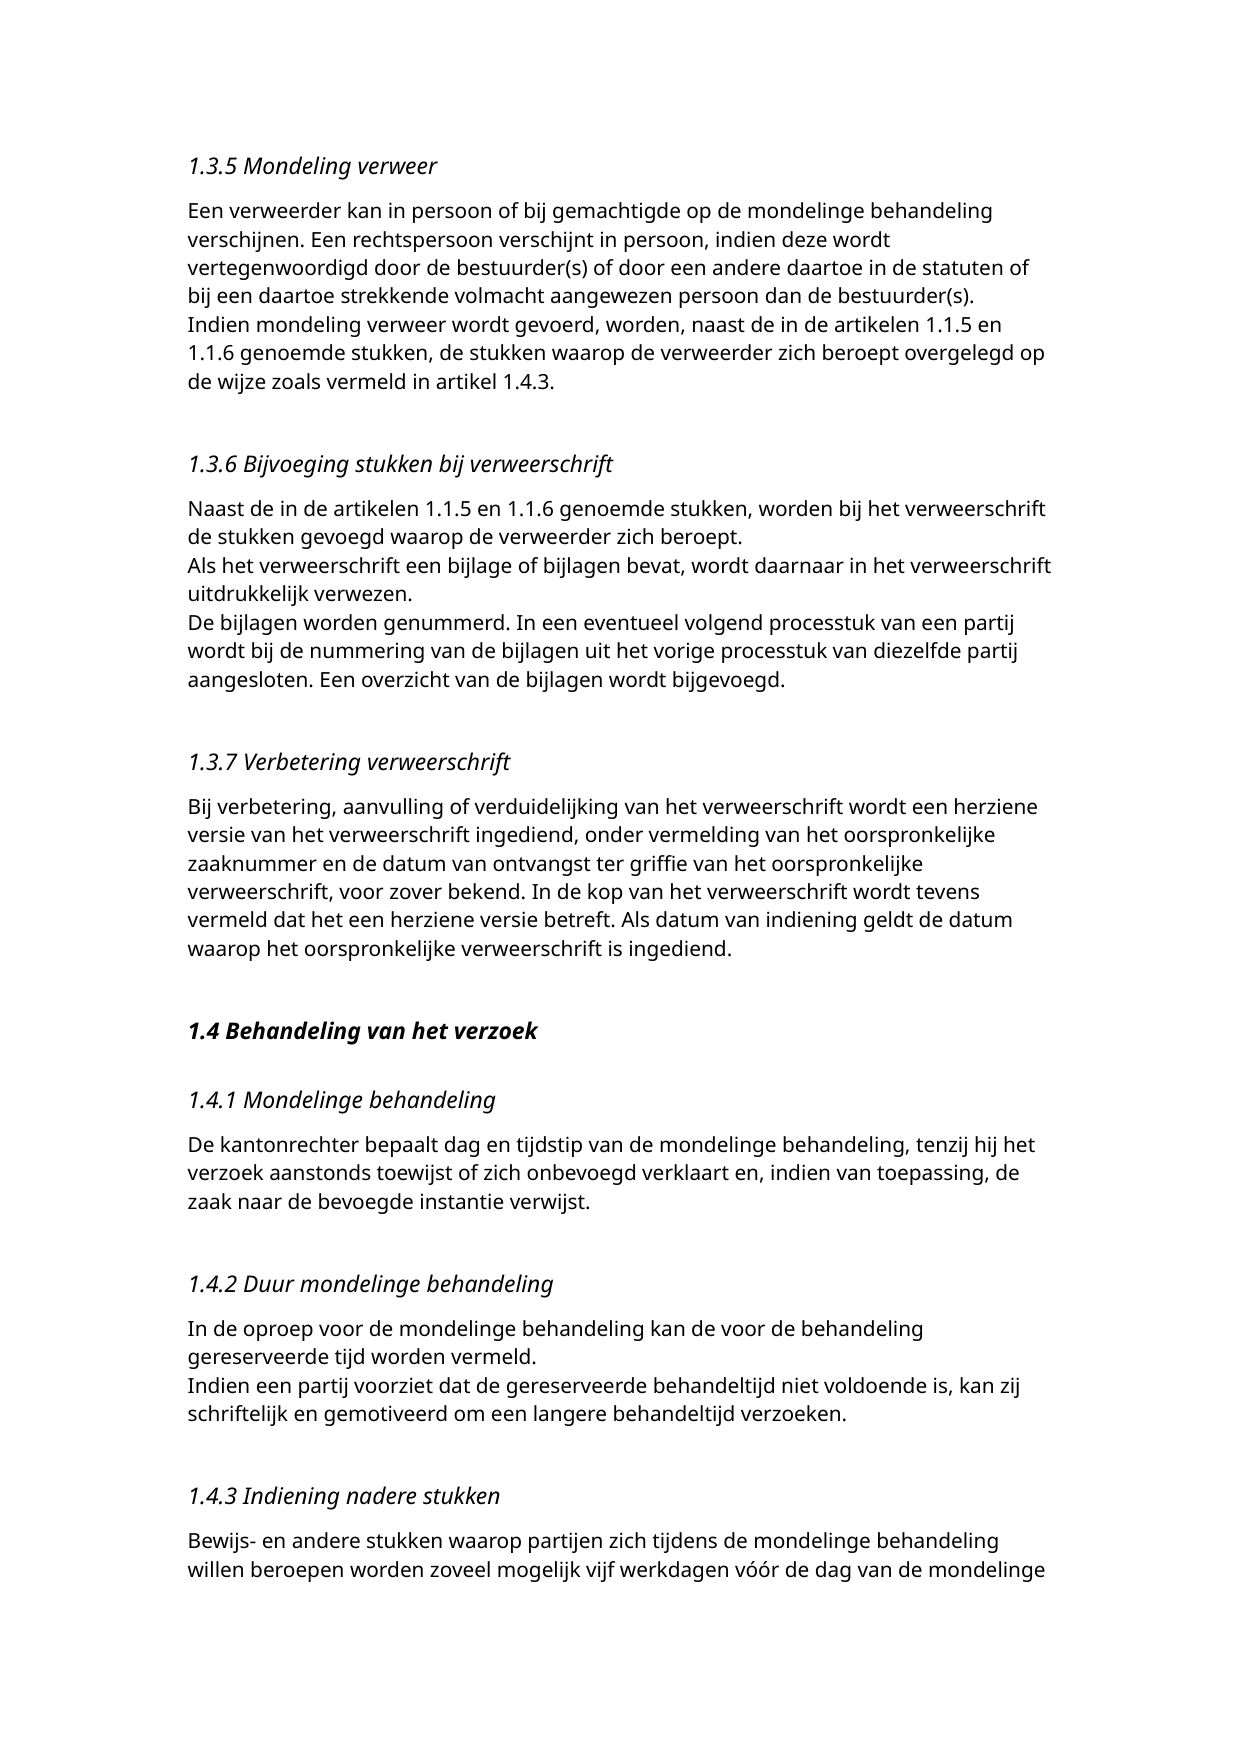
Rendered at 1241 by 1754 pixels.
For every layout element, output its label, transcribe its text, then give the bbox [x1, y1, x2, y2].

subtitle 1.3.7 Verbetering verweerschrift [187, 746, 1053, 777]
subtitle 1.4.2 Duur mondelinge behandeling [187, 1268, 1053, 1299]
text Een verweerder kan in persoon of bij gemachtigde op de mondelinge behandeling verschijnen. Een rechtspersoon verschijnt in persoon, indien deze wordt vertegenwoordigd door de bestuurder(s) of door een andere daartoe in de statuten of bij een daartoe strekkende volmacht aangewezen persoon dan de bestuurder(s). [187, 196, 1053, 310]
text Indien mondeling verweer wordt gevoerd, worden, naast de in de artikelen 1.1.5 en 1.1.6 genoemde stukken, de stukken waarop de verweerder zich beroept overgelegd op de wijze zoals vermeld in artikel 1.4.3. [187, 310, 1053, 395]
subtitle 1.4 Behandeling van het verzoek [187, 1015, 1053, 1046]
text De bijlagen worden genummerd. In een eventueel volgend processtuk van een partij wordt bij de nummering van de bijlagen uit het vorige processtuk van diezelfde partij aangesloten. Een overzicht van de bijlagen wordt bijgevoegd. [187, 608, 1053, 693]
text Als het verweerschrift een bijlage of bijlagen bevat, wordt daarnaar in het verweerschrift uitdrukkelijk verwezen. [187, 551, 1053, 608]
text In de oproep voor de mondelinge behandeling kan de voor de behandeling gereserveerde tijd worden vermeld. [187, 1314, 1053, 1371]
subtitle 1.4.3 Indiening nadere stukken [187, 1480, 1053, 1512]
text Indien een partij voorziet dat de gereserveerde behandeltijd niet voldoende is, kan zij schriftelijk en gemotiveerd om een langere behandeltijd verzoeken. [187, 1371, 1053, 1428]
text De kantonrechter bepaalt dag en tijdstip van de mondelinge behandeling, tenzij hij het verzoek aanstonds toewijst of zich onbevoegd verklaart en, indien van toepassing, de zaak naar de bevoegde instantie verwijst. [187, 1130, 1053, 1215]
text Bij verbetering, aanvulling of verduidelijking van het verweerschrift wordt een herziene versie van het verweerschrift ingediend, onder vermelding van het oorspronkelijke zaaknummer en de datum van ontvangst ter griffie van het oorspronkelijke verweerschrift, voor zover bekend. In de kop van het verweerschrift wordt tevens vermeld dat het een herziene versie betreft. Als datum van indiening geldt de datum waarop het oorspronkelijke verweerschrift is ingediend. [187, 792, 1053, 962]
subtitle 1.4.1 Mondelinge behandeling [187, 1084, 1053, 1115]
text Bewijs- en andere stukken waarop partijen zich tijdens de mondelinge behandeling willen beroepen worden zoveel mogelijk vijf werkdagen vóór de dag van de mondelinge [187, 1527, 1053, 1583]
text Naast de in de artikelen 1.1.5 en 1.1.6 genoemde stukken, worden bij het verweerschrift de stukken gevoegd waarop de verweerder zich beroept. [187, 494, 1053, 551]
subtitle 1.3.5 Mondeling verweer [187, 150, 1053, 181]
subtitle 1.3.6 Bijvoeging stukken bij verweerschrift [187, 448, 1053, 479]
